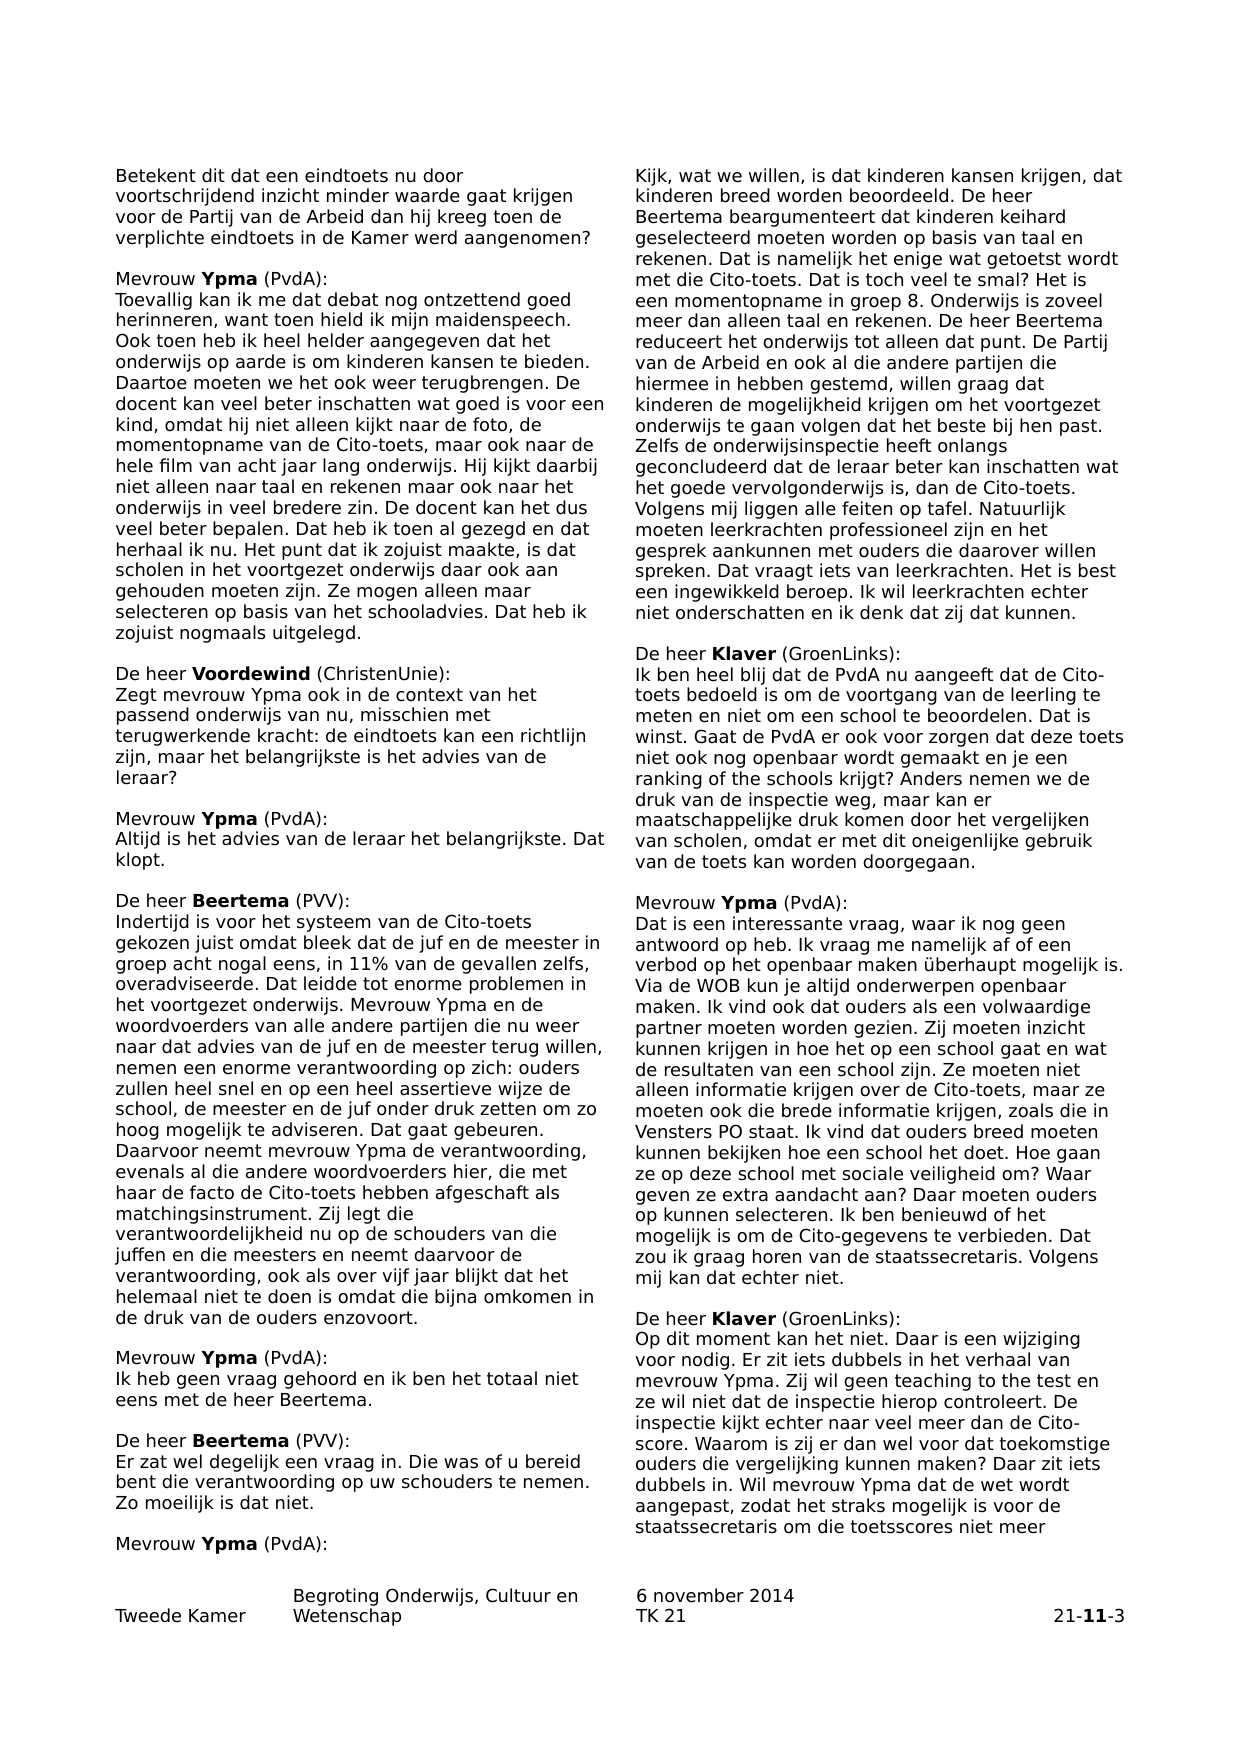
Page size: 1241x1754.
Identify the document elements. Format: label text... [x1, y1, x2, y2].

text De heer Klaver (GroenLinks): [635, 1308, 1125, 1329]
text De heer Beertema (PVV): [115, 1431, 605, 1451]
text Betekent dit dat een eindtoets nu door voortschrijdend inzicht minder waarde gaat krijgen voor de Partij van de Arbeid dan hij kreeg toen de verplichte eindtoets in de Kamer werd aangenomen? [115, 165, 605, 249]
text Ik ben heel blij dat de PvdA nu aangeeft dat de Cito-toets bedoeld is om de voortgang van de leerling te meten en niet om een school te beoordelen. Dat is winst. Gaat de PvdA er ook voor zorgen dat deze toets niet ook nog openbaar wordt gemaakt en je een ranking of the schools krijgt? Anders nemen we de druk van de inspectie weg, maar kan er maatschappelijke druk komen door het vergelijken van scholen, omdat er met dit oneigenlijke gebruik van de toets kan worden doorgegaan. [635, 664, 1125, 873]
text Mevrouw Ypma (PvdA): [115, 269, 605, 289]
text De heer Beertema (PVV): [115, 891, 605, 912]
text Mevrouw Ypma (PvdA): [115, 808, 605, 829]
text Dat is een interessante vraag, waar ik nog geen antwoord op heb. Ik vraag me namelijk af of een verbod op het openbaar maken überhaupt mogelijk is. Via de WOB kun je altijd onderwerpen openbaar maken. Ik vind ook dat ouders als een volwaardige partner moeten worden gezien. Zij moeten inzicht kunnen krijgen in hoe het op een school gaat en wat de resultaten van een school zijn. Ze moeten niet alleen informatie krijgen over de Cito-toets, maar ze moeten ook die brede informatie krijgen, zoals die in Vensters PO staat. Ik vind dat ouders breed moeten kunnen bekijken hoe een school het doet. Hoe gaan ze op deze school met sociale veiligheid om? Waar geven ze extra aandacht aan? Daar moeten ouders op kunnen selecteren. Ik ben benieuwd of het mogelijk is om de Cito-gegevens te verbieden. Dat zou ik graag horen van de staatssecretaris. Volgens mij kan dat echter niet. [635, 913, 1125, 1288]
text Mevrouw Ypma (PvdA): [115, 1534, 605, 1554]
text De heer Klaver (GroenLinks): [635, 644, 1125, 664]
text Kijk, wat we willen, is dat kinderen kansen krijgen, dat kinderen breed worden beoordeeld. De heer Beertema beargumenteert dat kinderen keihard geselecteerd moeten worden op basis van taal en rekenen. Dat is namelijk het enige wat getoetst wordt met die Cito-toets. Dat is toch veel te smal? Het is een momentopname in groep 8. Onderwijs is zoveel meer dan alleen taal en rekenen. De heer Beertema reduceert het onderwijs tot alleen dat punt. De Partij van de Arbeid en ook al die andere partijen die hiermee in hebben gestemd, willen graag dat kinderen de mogelijkheid krijgen om het voortgezet onderwijs te gaan volgen dat het beste bij hen past. Zelfs de onderwijsinspectie heeft onlangs geconcludeerd dat de leraar beter kan inschatten wat het goede vervolgonderwijs is, dan de Cito-toets. Volgens mij liggen alle feiten op tafel. Natuurlijk moeten leerkrachten professioneel zijn en het gesprek aankunnen met ouders die daarover willen spreken. Dat vraagt iets van leerkrachten. Het is best een ingewikkeld beroep. Ik wil leerkrachten echter niet onderschatten en ik denk dat zij dat kunnen. [635, 165, 1125, 624]
text De heer Voordewind (ChristenUnie): [115, 663, 605, 684]
text Er zat wel degelijk een vraag in. Die was of u bereid bent die verantwoording op uw schouders te nemen. Zo moeilijk is dat niet. [115, 1451, 605, 1514]
text Mevrouw Ypma (PvdA): [635, 893, 1125, 913]
text Op dit moment kan het niet. Daar is een wijziging voor nodig. Er zit iets dubbels in het verhaal van mevrouw Ypma. Zij wil geen teaching to the test en ze wil niet dat de inspectie hierop controleert. De inspectie kijkt echter naar veel meer dan de Cito-score. Waarom is zij er dan wel voor dat toekomstige ouders die vergelijking kunnen maken? Daar zit iets dubbels in. Wil mevrouw Ypma dat de wet wordt aangepast, zodat het straks mogelijk is voor de staatssecretaris om die toetsscores niet meer [635, 1329, 1125, 1537]
text Toevallig kan ik me dat debat nog ontzettend goed herinneren, want toen hield ik mijn maidenspeech. Ook toen heb ik heel helder aangegeven dat het onderwijs op aarde is om kinderen kansen te bieden. Daartoe moeten we het ook weer terugbrengen. De docent kan veel beter inschatten wat goed is voor een kind, omdat hij niet alleen kijkt naar de foto, de momentopname van de Cito-toets, maar ook naar de hele film van acht jaar lang onderwijs. Hij kijkt daarbij niet alleen naar taal en rekenen maar ook naar het onderwijs in veel bredere zin. De docent kan het dus veel beter bepalen. Dat heb ik toen al gezegd en dat herhaal ik nu. Het punt dat ik zojuist maakte, is dat scholen in het voortgezet onderwijs daar ook aan gehouden moeten zijn. Ze mogen alleen maar selecteren op basis van het schooladvies. Dat heb ik zojuist nogmaals uitgelegd. [115, 289, 605, 643]
text Indertijd is voor het systeem van de Cito-toets gekozen juist omdat bleek dat de juf en de meester in groep acht nogal eens, in 11% van de gevallen zelfs, overadviseerde. Dat leidde tot enorme problemen in het voortgezet onderwijs. Mevrouw Ypma en de woordvoerders van alle andere partijen die nu weer naar dat advies van de juf en de meester terug willen, nemen een enorme verantwoording op zich: ouders zullen heel snel en op een heel assertieve wijze de school, de meester en de juf onder druk zetten om zo hoog mogelijk te adviseren. Dat gaat gebeuren. Daarvoor neemt mevrouw Ypma de verantwoording, evenals al die andere woordvoerders hier, die met haar de facto de Cito-toets hebben afgeschaft als matchingsinstrument. Zij legt die verantwoordelijkheid nu op de schouders van die juffen en die meesters en neemt daarvoor de verantwoording, ook als over vijf jaar blijkt dat het helemaal niet te doen is omdat die bijna omkomen in de druk van de ouders enzovoort. [115, 912, 605, 1328]
text Altijd is het advies van de leraar het belangrijkste. Dat klopt. [115, 829, 605, 871]
text Mevrouw Ypma (PvdA): [115, 1348, 605, 1369]
text Ik heb geen vraag gehoord en ik ben het totaal niet eens met de heer Beertema. [115, 1369, 605, 1411]
text Zegt mevrouw Ypma ook in de context van het passend onderwijs van nu, misschien met terugwerkende kracht: de eindtoets kan een richtlijn zijn, maar het belangrijkste is het advies van de leraar? [115, 684, 605, 788]
